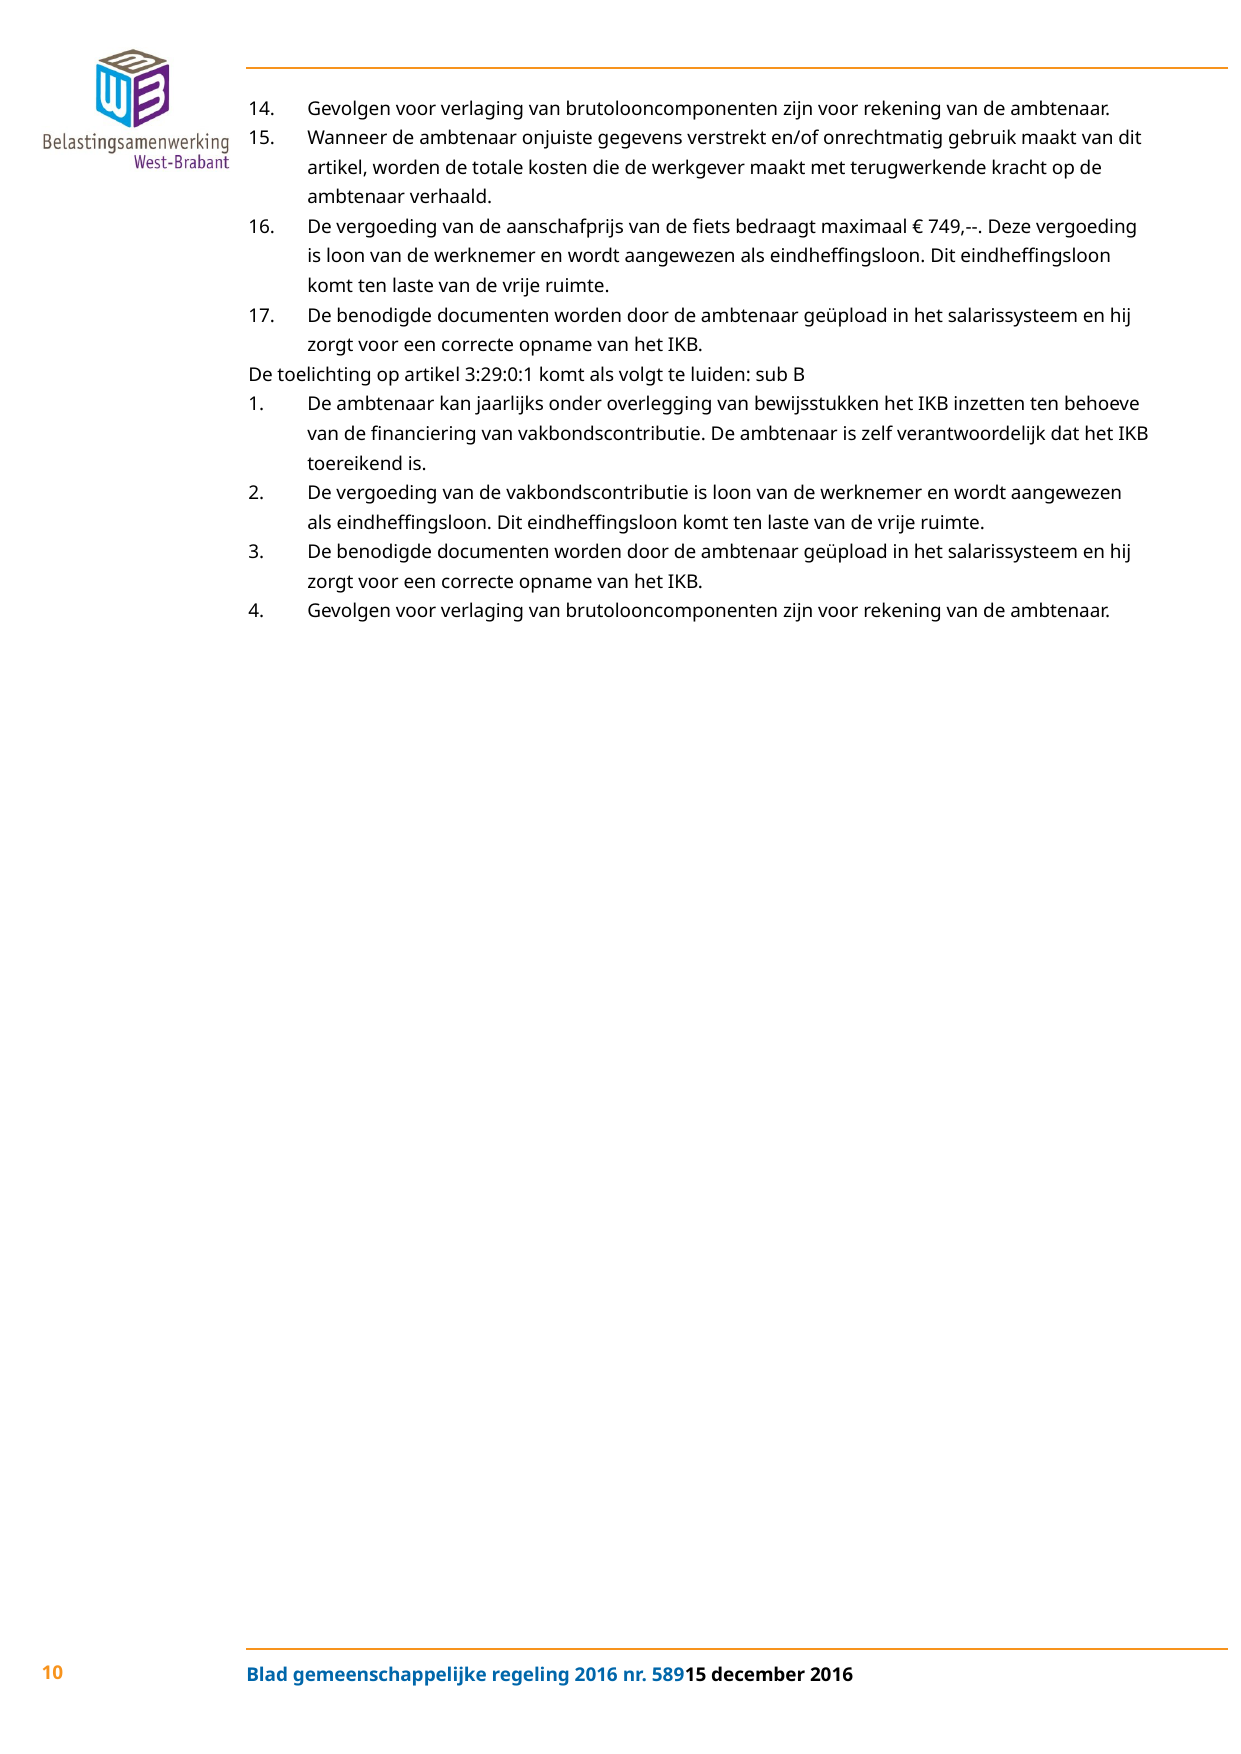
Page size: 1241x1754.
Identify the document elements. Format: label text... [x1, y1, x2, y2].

list De ambtenaar kan jaarlijks onder overlegging van bewijsstukken het IKB inzetten ten behoeve van de financiering van vakbondscontributie. De ambtenaar is zelf verantwoordelijk dat het IKB toereikend is. [248, 391, 1152, 476]
list De vergoeding van de aanschafprijs van de fiets bedraagt maximaal € 749,--. Deze vergoeding is loon van de werknemer en wordt aangewezen als eindheffingsloon. Dit eindheffingsloon komt ten laste van de vrije ruimte. [248, 213, 1152, 298]
list Gevolgen voor verlaging van brutolooncomponenten zijn voor rekening van de ambtenaar. [248, 95, 1152, 121]
picture [41, 47, 231, 172]
list De vergoeding van de vakbondscontributie is loon van de werknemer en wordt aangewezen als eindheffingsloon. Dit eindheffingsloon komt ten laste van de vrije ruimte. [248, 479, 1152, 535]
list Wanneer de ambtenaar onjuiste gegevens verstrekt en/of onrechtmatig gebruik maakt van dit artikel, worden de totale kosten die de werkgever maakt met terugwerkende kracht op de ambtenaar verhaald. [248, 124, 1152, 209]
list Gevolgen voor verlaging van brutolooncomponenten zijn voor rekening van de ambtenaar. [248, 598, 1152, 623]
list De benodigde documenten worden door de ambtenaar geüpload in het salarissysteem en hij zorgt voor een correcte opname van het IKB. [248, 538, 1152, 594]
list De benodigde documenten worden door de ambtenaar geüpload in het salarissysteem en hij zorgt voor een correcte opname van het IKB. [248, 302, 1152, 357]
text De toelichting op artikel 3:29:0:1 komt als volgt te luiden: sub B [248, 361, 1152, 387]
